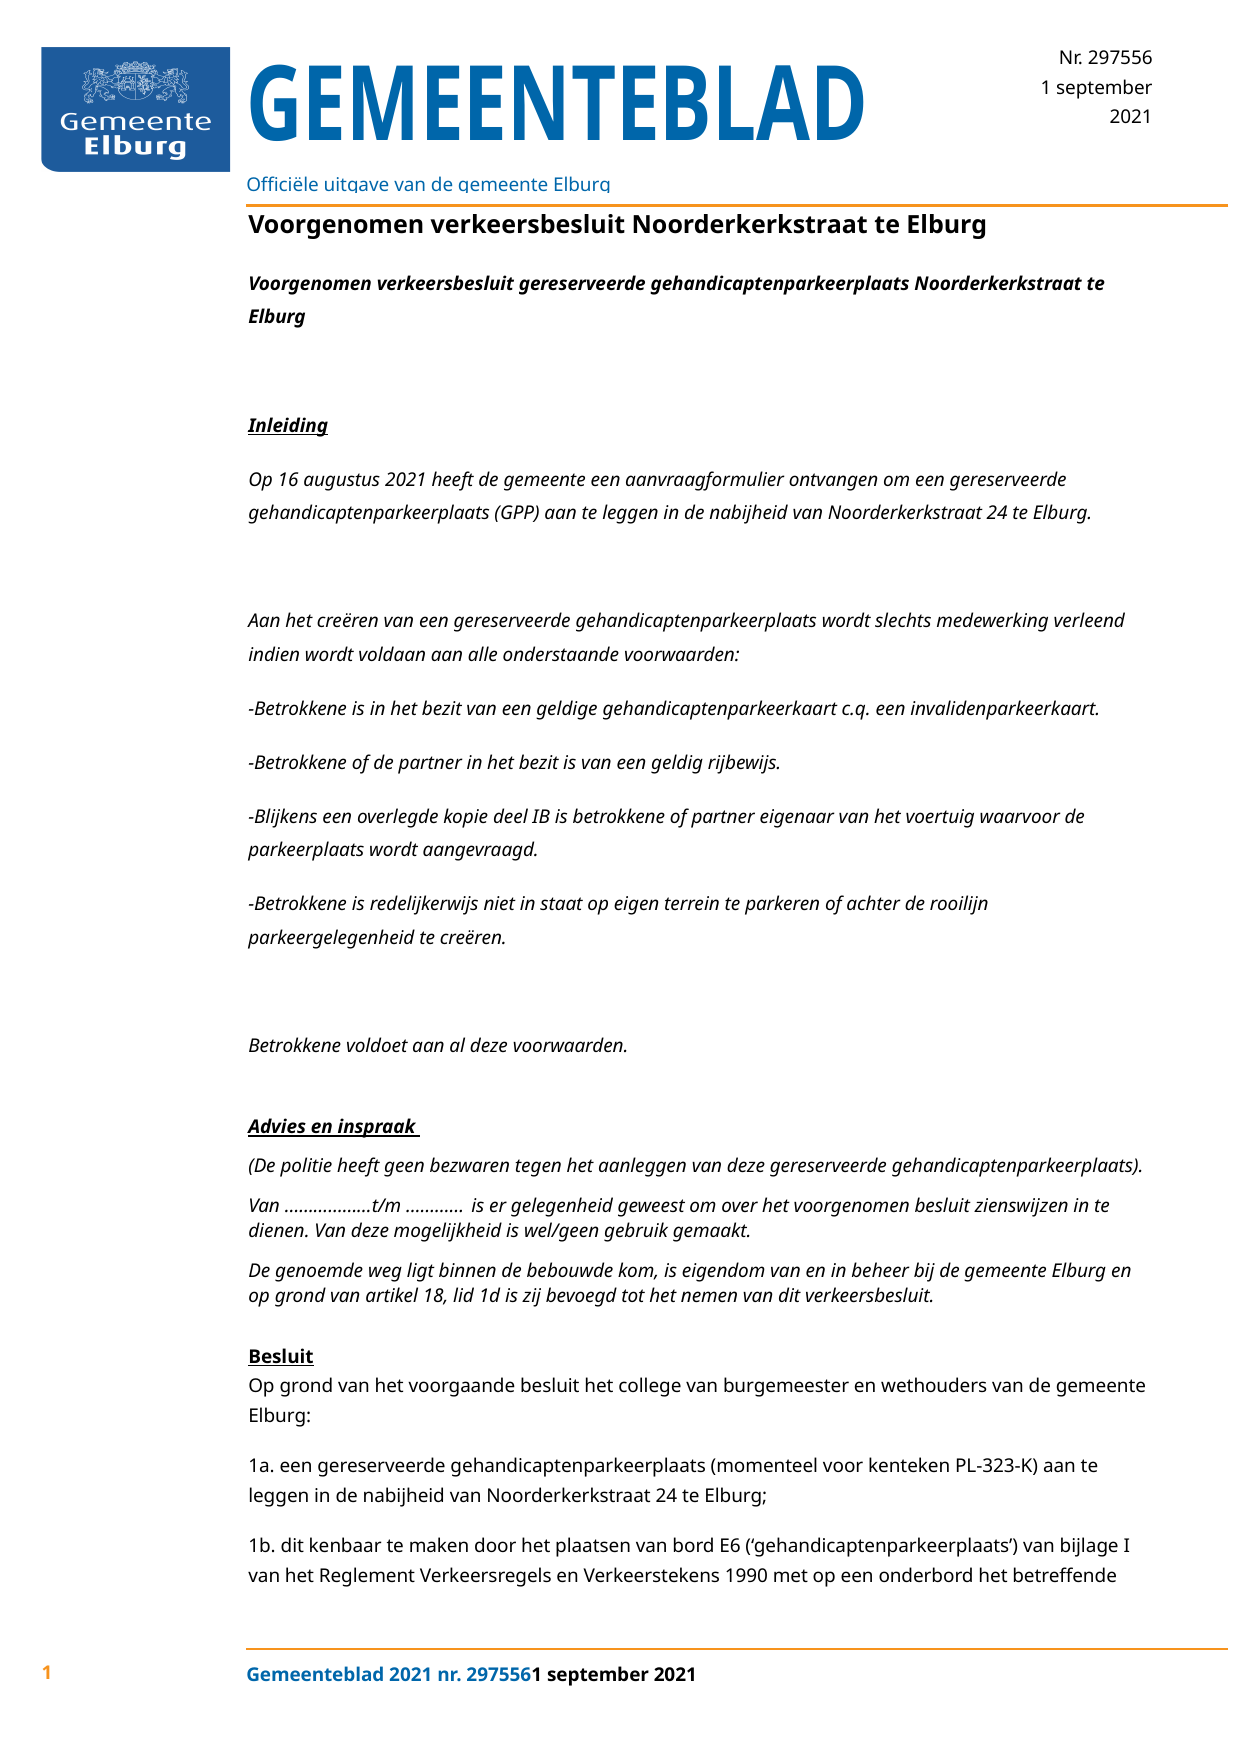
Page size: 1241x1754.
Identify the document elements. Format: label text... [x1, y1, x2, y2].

text 1b. dit kenbaar te maken door het plaatsen van bord E6 (‘gehandicaptenparkeerplaats’) van bijlage I van het Reglement Verkeersregels en Verkeerstekens 1990 met op een onderbord het betreffende [248, 1532, 1152, 1588]
text (De politie heeft geen bezwaren tegen het aanleggen van deze gereserveerde gehandicaptenparkeerplaats). [248, 1153, 1152, 1178]
text Besluit [248, 1343, 1152, 1368]
text -Blijkens een overlegde kopie deel IB is betrokkene of partner eigenaar van het voertuig waarvoor de parkeerplaats wordt aangevraagd. [248, 803, 1152, 862]
text Voorgenomen verkeersbesluit Noorderkerkstraat te Elburg [248, 207, 1152, 241]
text Op grond van het voorgaande besluit het college van burgemeester en wethouders van de gemeente Elburg: [248, 1372, 1152, 1428]
text -Betrokkene of de partner in het bezit is van een geldig rijbewijs. [248, 749, 1152, 775]
text -Betrokkene is redelijkerwijs niet in staat op eigen terrein te parkeren of achter de rooilijn parkeergelegenheid te creëren. [248, 891, 1152, 950]
text 1a. een gereserveerde gehandicaptenparkeerplaats (momenteel voor kenteken PL-323-K) aan te leggen in de nabijheid van Noorderkerkstraat 24 te Elburg; [248, 1452, 1152, 1508]
text De genoemde weg ligt binnen de bebouwde kom, is eigendom van en in beheer bij de gemeente Elburg en op grond van artikel 18, lid 1d is zij bevoegd tot het nemen van dit verkeersbesluit. [248, 1257, 1152, 1308]
text Op 16 augustus 2021 heeft de gemeente een aanvraagformulier ontvangen om een gereserveerde gehandicaptenparkeerplaats (GPP) aan te leggen in de nabijheid van Noorderkerkstraat 24 te Elburg. [248, 466, 1152, 525]
text Van ………………t/m ………… is er gelegenheid geweest om over het voorgenomen besluit zienswijzen in te dienen. Van deze mogelijkheid is wel/geen gebruik gemaakt. [248, 1192, 1152, 1243]
text Aan het creëren van een gereserveerde gehandicaptenparkeerplaats wordt slechts medewerking verleend indien wordt voldaan aan alle onderstaande voorwaarden: [248, 607, 1152, 667]
picture [41, 47, 231, 172]
text Advies en inspraak [248, 1113, 1152, 1139]
text Betrokkene voldoet aan al deze voorwaarden. [248, 1032, 1152, 1058]
text Inleiding [248, 412, 1152, 438]
text Voorgenomen verkeersbesluit gereserveerde gehandicaptenparkeerplaats Noorderkerkstraat te Elburg [248, 270, 1152, 329]
text -Betrokkene is in het bezit van een geldige gehandicaptenparkeerkaart c.q. een invalidenparkeerkaart. [248, 695, 1152, 721]
